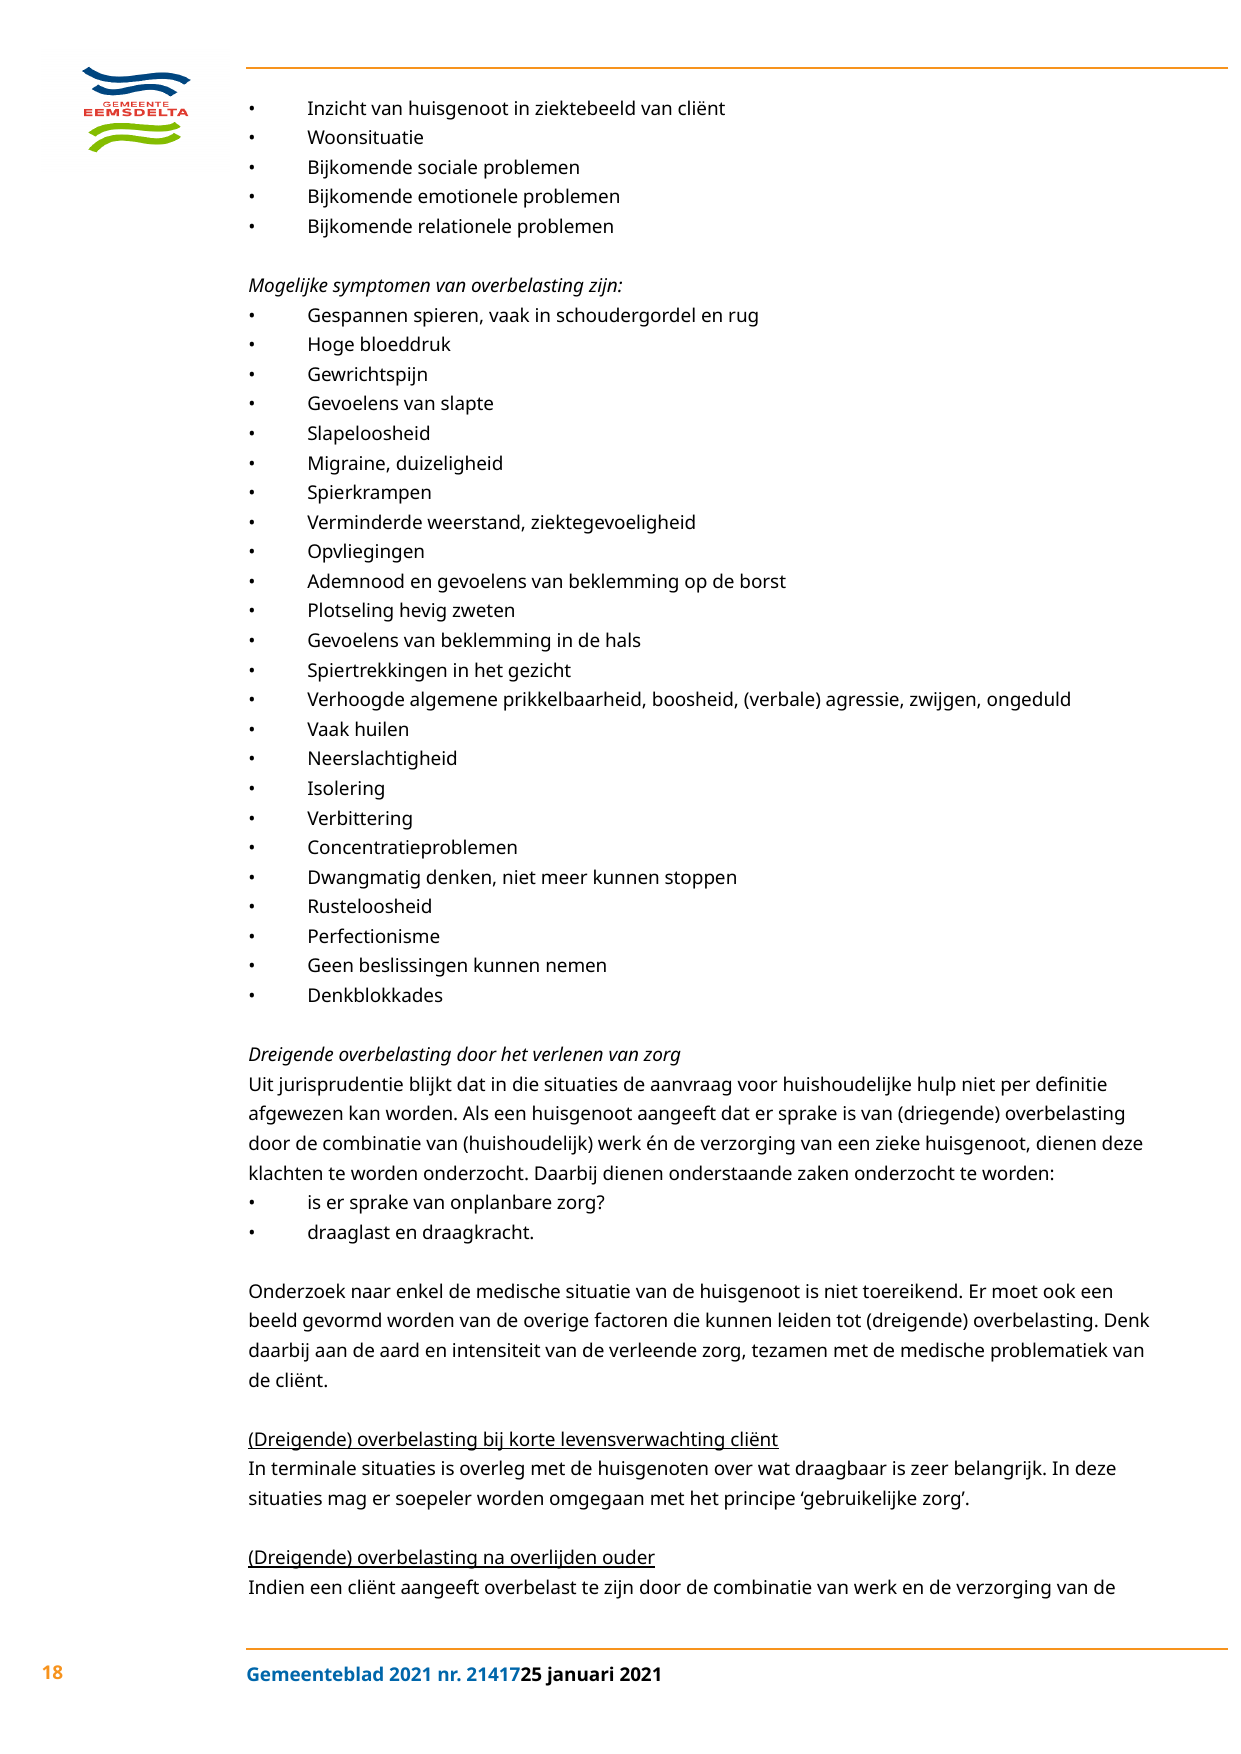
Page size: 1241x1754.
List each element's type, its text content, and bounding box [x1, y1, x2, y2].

list draaglast en draagkracht. [248, 1219, 1152, 1245]
list Denkblokkades [248, 982, 1152, 1008]
text In terminale situaties is overleg met de huisgenoten over wat draagbaar is zeer belangrijk. In deze situaties mag er soepeler worden omgegaan met het principe ‘gebruikelijke zorg’. [248, 1456, 1152, 1511]
list Spiertrekkingen in het gezicht [248, 657, 1152, 683]
picture [41, 47, 231, 172]
text (Dreigende) overbelasting bij korte levensverwachting cliënt [248, 1426, 1152, 1452]
list Bijkomende relationele problemen [248, 213, 1152, 239]
list Rusteloosheid [248, 893, 1152, 919]
text Mogelijke symptomen van overbelasting zijn: [248, 272, 1152, 298]
list Slapeloosheid [248, 420, 1152, 446]
list Verminderde weerstand, ziektegevoeligheid [248, 509, 1152, 535]
list Bijkomende sociale problemen [248, 154, 1152, 180]
list Neerslachtigheid [248, 746, 1152, 771]
list Plotseling hevig zweten [248, 598, 1152, 623]
list Gevoelens van beklemming in de hals [248, 627, 1152, 653]
list is er sprake van onplanbare zorg? [248, 1189, 1152, 1215]
list Opvliegingen [248, 538, 1152, 564]
list Isolering [248, 775, 1152, 801]
text Uit jurisprudentie blijkt dat in die situaties de aanvraag voor huishoudelijke hulp niet per definitie afgewezen kan worden. Als een huisgenoot aangeeft dat er sprake is van (driegende) overbelasting door de combinatie van (huishoudelijk) werk én de verzorging van een zieke huisgenoot, dienen deze klachten te worden onderzocht. Daarbij dienen onderstaande zaken onderzocht te worden: [248, 1071, 1152, 1186]
list Bijkomende emotionele problemen [248, 183, 1152, 209]
list Perfectionisme [248, 923, 1152, 949]
list Concentratieproblemen [248, 834, 1152, 860]
list Vaak huilen [248, 716, 1152, 742]
list Gespannen spieren, vaak in schoudergordel en rug [248, 302, 1152, 328]
list Verbittering [248, 805, 1152, 831]
text Dreigende overbelasting door het verlenen van zorg [248, 1041, 1152, 1067]
list Gewrichtspijn [248, 361, 1152, 387]
list Migraine, duizeligheid [248, 450, 1152, 476]
text Indien een cliënt aangeeft overbelast te zijn door de combinatie van werk en de verzorging van de [248, 1574, 1152, 1600]
list Hoge bloeddruk [248, 331, 1152, 357]
list Inzicht van huisgenoot in ziektebeeld van cliënt [248, 95, 1152, 121]
list Dwangmatig denken, niet meer kunnen stoppen [248, 864, 1152, 890]
list Gevoelens van slapte [248, 391, 1152, 416]
list Geen beslissingen kunnen nemen [248, 953, 1152, 978]
list Spierkrampen [248, 479, 1152, 505]
text (Dreigende) overbelasting na overlijden ouder [248, 1544, 1152, 1570]
text Onderzoek naar enkel de medische situatie van de huisgenoot is niet toereikend. Er moet ook een beeld gevormd worden van de overige factoren die kunnen leiden tot (dreigende) overbelasting. Denk daarbij aan de aard en intensiteit van de verleende zorg, tezamen met de medische problematiek van de cliënt. [248, 1278, 1152, 1393]
list Ademnood en gevoelens van beklemming op de borst [248, 568, 1152, 594]
list Verhoogde algemene prikkelbaarheid, boosheid, (verbale) agressie, zwijgen, ongeduld [248, 686, 1152, 712]
list Woonsituatie [248, 124, 1152, 150]
